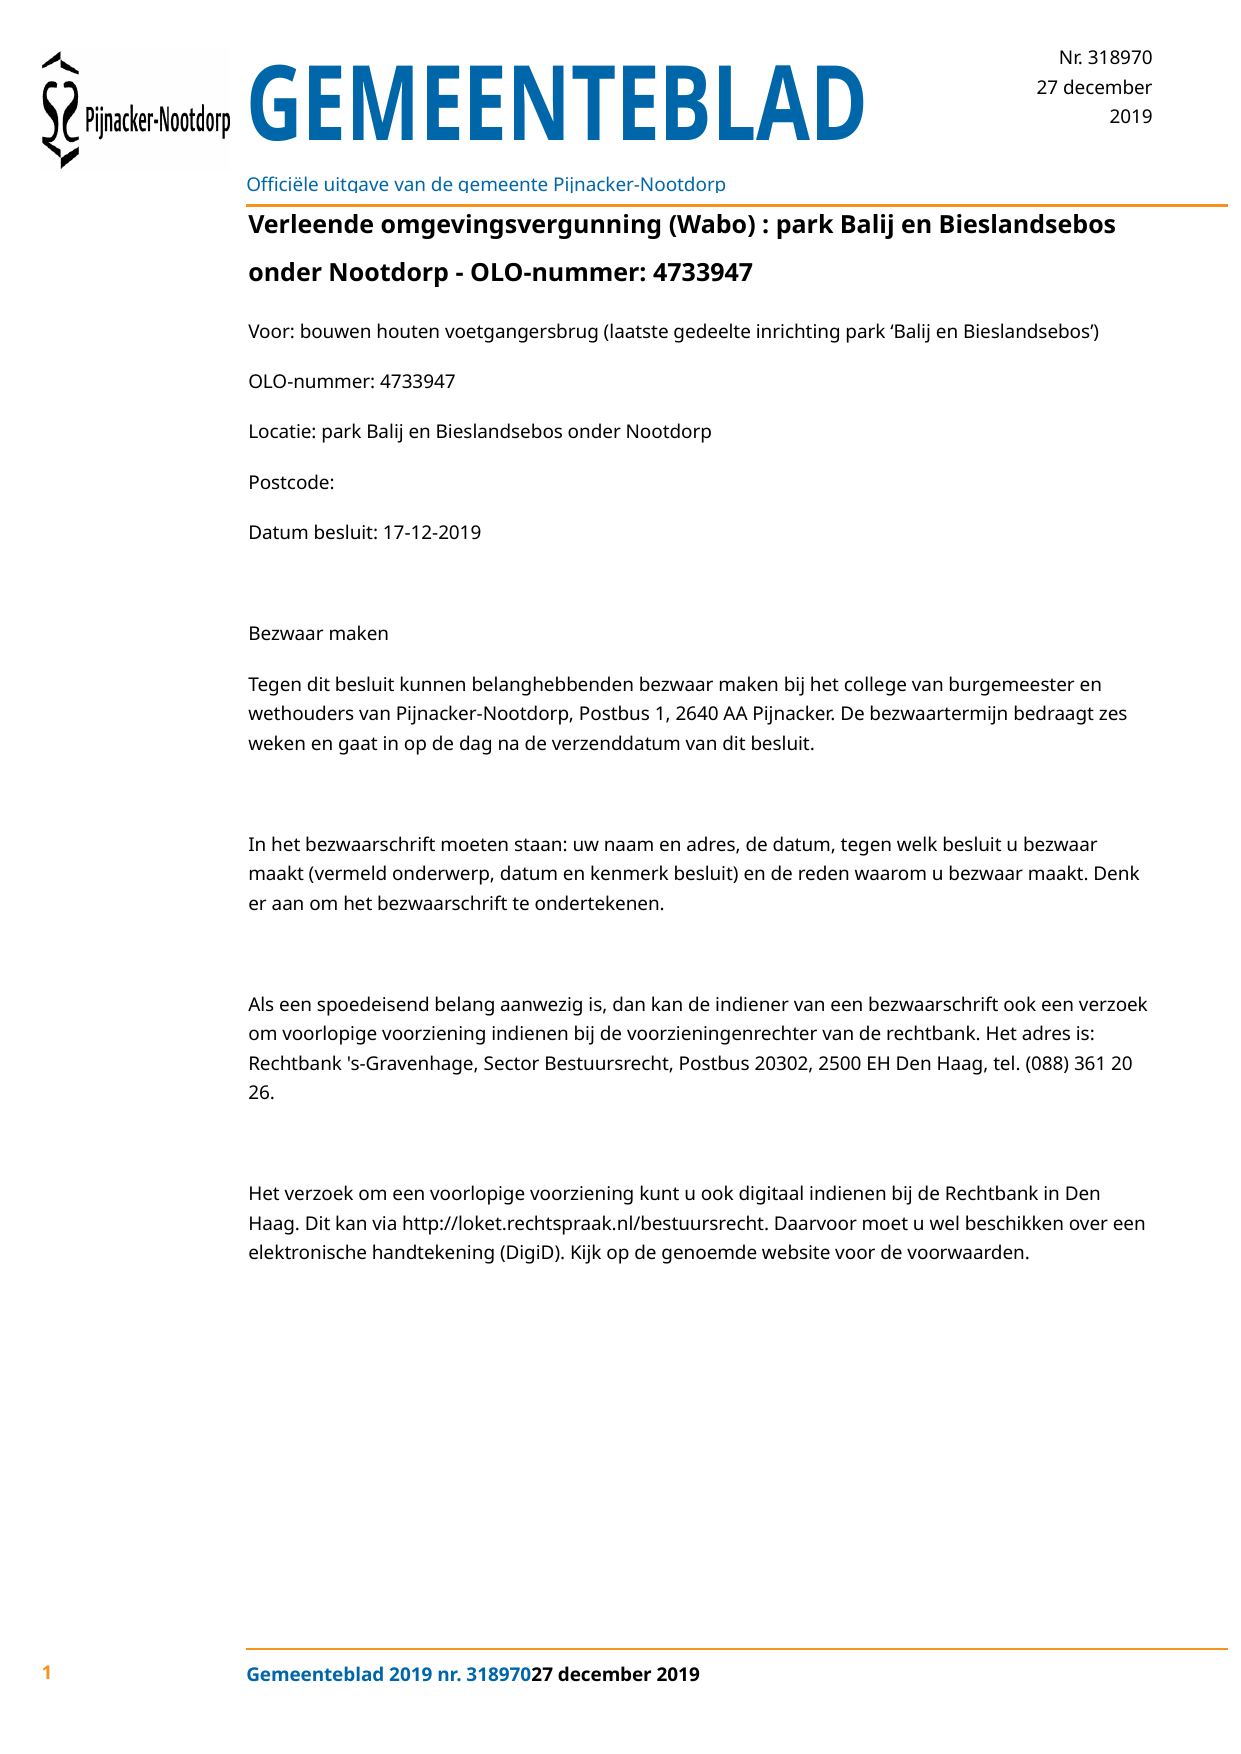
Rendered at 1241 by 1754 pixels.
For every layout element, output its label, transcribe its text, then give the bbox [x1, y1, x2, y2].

text Datum besluit: 17-12-2019 [248, 519, 1152, 545]
text Bezwaar maken [248, 620, 1152, 646]
text Locatie: park Balij en Bieslandsebos onder Nootdorp [248, 419, 1152, 444]
text Verleende omgevingsvergunning (Wabo) : park Balij en Bieslandsebos onder Nootdorp - OLO-nummer: 4733947 [248, 207, 1152, 288]
text Voor: bouwen houten voetgangersbrug (laatste gedeelte inrichting park ‘Balij en Bieslandsebos’) [248, 318, 1152, 344]
text Postcode: [248, 469, 1152, 495]
text Als een spoedeisend belang aanwezig is, dan kan de indiener van een bezwaarschrift ook een verzoek om voorlopige voorziening indienen bij de voorzieningenrechter van de rechtbank. Het adres is: Rechtbank 's-Gravenhage, Sector Bestuursrecht, Postbus 20302, 2500 EH Den Haag, tel. (088) 361 20 26. [248, 991, 1152, 1105]
text In het bezwaarschrift moeten staan: uw naam en adres, de datum, tegen welk besluit u bezwaar maakt (vermeld onderwerp, datum en kenmerk besluit) en de reden waarom u bezwaar maakt. Denk er aan om het bezwaarschrift te ondertekenen. [248, 831, 1152, 916]
text Tegen dit besluit kunnen belanghebbenden bezwaar maken bij het college van burgemeester en wethouders van Pijnacker-Nootdorp, Postbus 1, 2640 AA Pijnacker. De bezwaartermijn bedraagt zes weken en gaat in op de dag na de verzenddatum van dit besluit. [248, 671, 1152, 756]
picture [41, 47, 231, 172]
text Het verzoek om een voorlopige voorziening kunt u ook digitaal indienen bij de Rechtbank in Den Haag. Dit kan via http://loket.rechtspraak.nl/bestuursrecht. Daarvoor moet u wel beschikken over een elektronische handtekening (DigiD). Kijk op de genoemde website voor de voorwaarden. [248, 1180, 1152, 1265]
text OLO-nummer: 4733947 [248, 368, 1152, 394]
